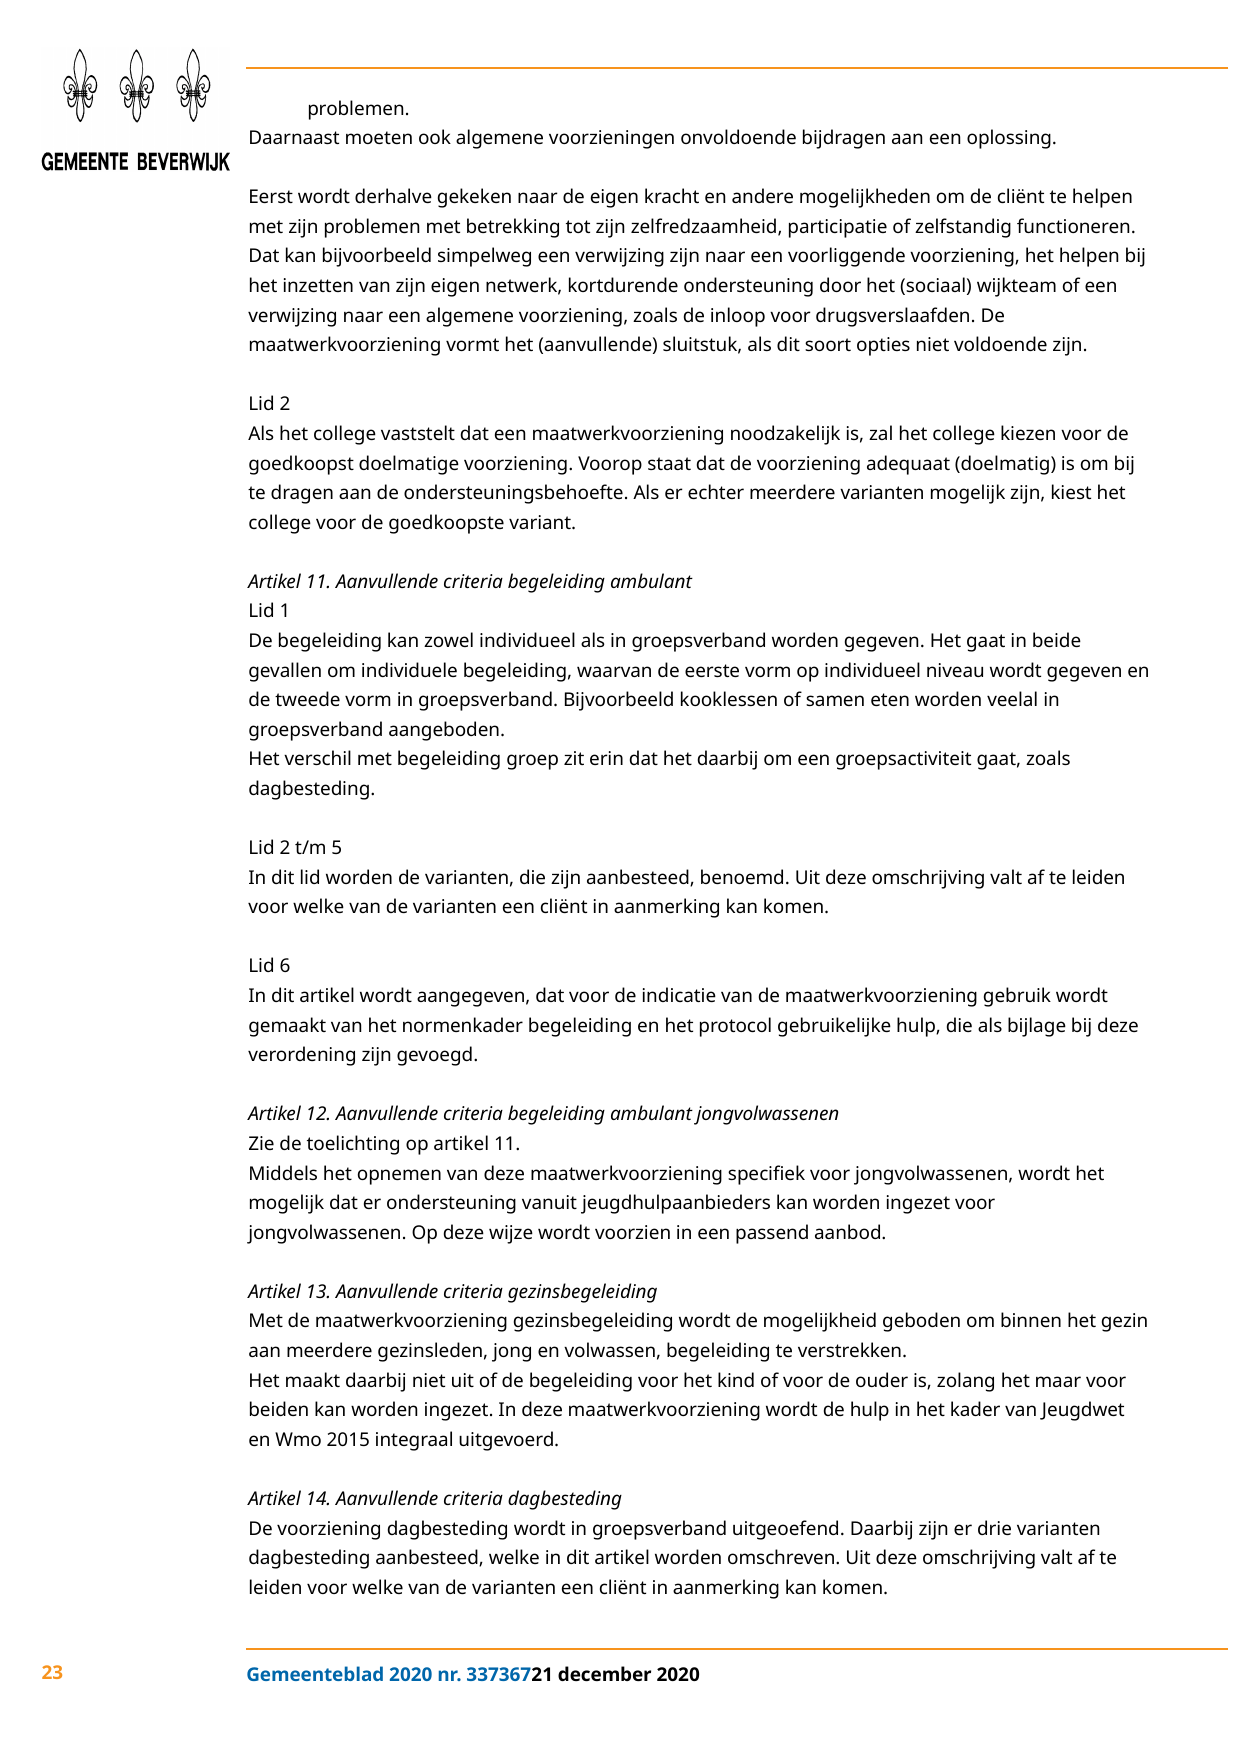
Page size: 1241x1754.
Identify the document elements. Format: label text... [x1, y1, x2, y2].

text Zie de toelichting op artikel 11. [248, 1130, 1152, 1156]
list problemen. [248, 95, 1152, 121]
text De begeleiding kan zowel individueel als in groepsverband worden gegeven. Het gaat in beide gevallen om individuele begeleiding, waarvan de eerste vorm op individueel niveau wordt gegeven en de tweede vorm in groepsverband. Bijvoorbeeld kooklessen of samen eten worden veelal in groepsverband aangeboden. [248, 627, 1152, 742]
text De voorziening dagbesteding wordt in groepsverband uitgeoefend. Daarbij zijn er drie varianten dagbesteding aanbesteed, welke in dit artikel worden omschreven. Uit deze omschrijving valt af te leiden voor welke van de varianten een cliënt in aanmerking kan komen. [248, 1515, 1152, 1600]
text In dit artikel wordt aangegeven, dat voor de indicatie van de maatwerkvoorziening gebruik wordt gemaakt van het normenkader begeleiding en het protocol gebruikelijke hulp, die als bijlage bij deze verordening zijn gevoegd. [248, 982, 1152, 1067]
text Artikel 11. Aanvullende criteria begeleiding ambulant [248, 568, 1152, 594]
text Het maakt daarbij niet uit of de begeleiding voor het kind of voor de ouder is, zolang het maar voor beiden kan worden ingezet. In deze maatwerkvoorziening wordt de hulp in het kader van Jeugdwet en Wmo 2015 integraal uitgevoerd. [248, 1367, 1152, 1452]
picture [41, 47, 231, 172]
text Lid 2 t/m 5 [248, 834, 1152, 860]
text Artikel 13. Aanvullende criteria gezinsbegeleiding [248, 1278, 1152, 1304]
text Eerst wordt derhalve gekeken naar de eigen kracht en andere mogelijkheden om de cliënt te helpen met zijn problemen met betrekking tot zijn zelfredzaamheid, participatie of zelfstandig functioneren. Dat kan bijvoorbeeld simpelweg een verwijzing zijn naar een voorliggende voorziening, het helpen bij het inzetten van zijn eigen netwerk, kortdurende ondersteuning door het (sociaal) wijkteam of een verwijzing naar een algemene voorziening, zoals de inloop voor drugsverslaafden. De maatwerkvoorziening vormt het (aanvullende) sluitstuk, als dit soort opties niet voldoende zijn. [248, 183, 1152, 357]
text In dit lid worden de varianten, die zijn aanbesteed, benoemd. Uit deze omschrijving valt af te leiden voor welke van de varianten een cliënt in aanmerking kan komen. [248, 864, 1152, 919]
text Het verschil met begeleiding groep zit erin dat het daarbij om een groepsactiviteit gaat, zoals dagbesteding. [248, 746, 1152, 801]
text Middels het opnemen van deze maatwerkvoorziening specifiek voor jongvolwassenen, wordt het mogelijk dat er ondersteuning vanuit jeugdhulpaanbieders kan worden ingezet voor jongvolwassenen. Op deze wijze wordt voorzien in een passend aanbod. [248, 1160, 1152, 1245]
text Lid 1 [248, 598, 1152, 623]
text Als het college vaststelt dat een maatwerkvoorziening noodzakelijk is, zal het college kiezen voor de goedkoopst doelmatige voorziening. Voorop staat dat de voorziening adequaat (doelmatig) is om bij te dragen aan de ondersteuningsbehoefte. Als er echter meerdere varianten mogelijk zijn, kiest het college voor de goedkoopste variant. [248, 420, 1152, 535]
text Lid 6 [248, 953, 1152, 978]
text Daarnaast moeten ook algemene voorzieningen onvoldoende bijdragen aan een oplossing. [248, 124, 1152, 150]
text Artikel 14. Aanvullende criteria dagbesteding [248, 1485, 1152, 1511]
text Artikel 12. Aanvullende criteria begeleiding ambulant jongvolwassenen [248, 1101, 1152, 1126]
text Met de maatwerkvoorziening gezinsbegeleiding wordt de mogelijkheid geboden om binnen het gezin aan meerdere gezinsleden, jong en volwassen, begeleiding te verstrekken. [248, 1308, 1152, 1363]
text Lid 2 [248, 391, 1152, 416]
